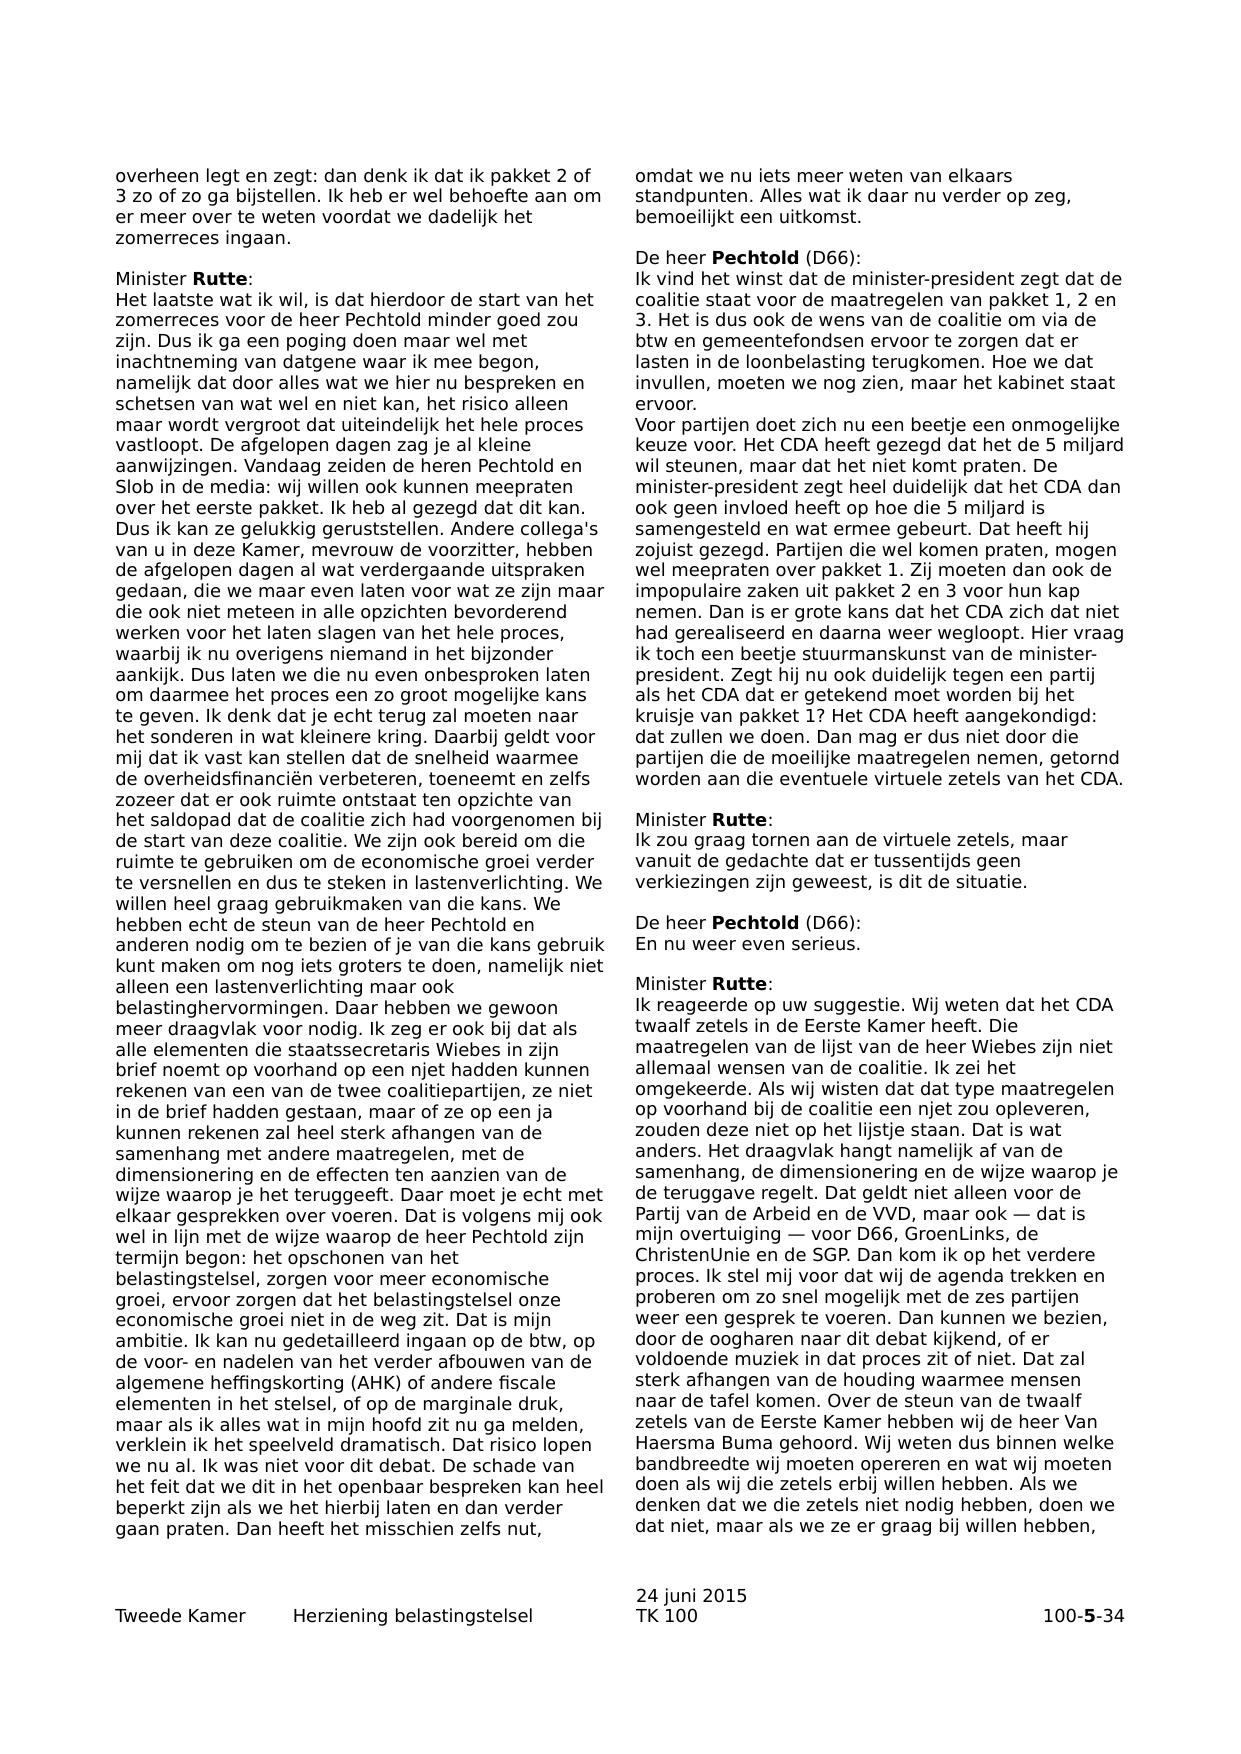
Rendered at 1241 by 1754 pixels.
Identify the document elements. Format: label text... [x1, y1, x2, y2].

text De heer Pechtold (D66): [635, 913, 1125, 933]
text Minister Rutte: [635, 809, 1125, 830]
text Ik zou graag tornen aan de virtuele zetels, maar vanuit de gedachte dat er tussentijds geen verkiezingen zijn geweest, is dit de situatie. [635, 830, 1125, 893]
text omdat we nu iets meer weten van elkaars standpunten. Alles wat ik daar nu verder op zeg, bemoeilijkt een uitkomst. [635, 165, 1125, 228]
text Ik vind het winst dat de minister-president zegt dat de coalitie staat voor de maatregelen van pakket 1, 2 en 3. Het is dus ook de wens van de coalitie om via de btw en gemeentefondsen ervoor te zorgen dat er lasten in de loonbelasting terugkomen. Hoe we dat invullen, moeten we nog zien, maar het kabinet staat ervoor. [635, 268, 1125, 414]
text Voor partijen doet zich nu een beetje een onmogelijke keuze voor. Het CDA heeft gezegd dat het de 5 miljard wil steunen, maar dat het niet komt praten. De minister-president zegt heel duidelijk dat het CDA dan ook geen invloed heeft op hoe die 5 miljard is samengesteld en wat ermee gebeurt. Dat heeft hij zojuist gezegd. Partijen die wel komen praten, mogen wel meepraten over pakket 1. Zij moeten dan ook de impopulaire zaken uit pakket 2 en 3 voor hun kap nemen. Dan is er grote kans dat het CDA zich dat niet had gerealiseerd en daarna weer wegloopt. Hier vraag ik toch een beetje stuurmanskunst van de minister-president. Zegt hij nu ook duidelijk tegen een partij als het CDA dat er getekend moet worden bij het kruisje van pakket 1? Het CDA heeft aangekondigd: dat zullen we doen. Dan mag er dus niet door die partijen die de moeilijke maatregelen nemen, getornd worden aan die eventuele virtuele zetels van het CDA. [635, 414, 1125, 789]
text Ik reageerde op uw suggestie. Wij weten dat het CDA twaalf zetels in de Eerste Kamer heeft. Die maatregelen van de lijst van de heer Wiebes zijn niet allemaal wensen van de coalitie. Ik zei het omgekeerde. Als wij wisten dat dat type maatregelen op voorhand bij de coalitie een njet zou opleveren, zouden deze niet op het lijstje staan. Dat is wat anders. Het draagvlak hangt namelijk af van de samenhang, de dimensionering en de wijze waarop je de teruggave regelt. Dat geldt niet alleen voor de Partij van de Arbeid en de VVD, maar ook — dat is mijn overtuiging — voor D66, GroenLinks, de ChristenUnie en de SGP. Dan kom ik op het verdere proces. Ik stel mij voor dat wij de agenda trekken en proberen om zo snel mogelijk met de zes partijen weer een gesprek te voeren. Dan kunnen we bezien, door de oogharen naar dit debat kijkend, of er voldoende muziek in dat proces zit of niet. Dat zal sterk afhangen van de houding waarmee mensen naar de tafel komen. Over de steun van de twaalf zetels van de Eerste Kamer hebben wij de heer Van Haersma Buma gehoord. Wij weten dus binnen welke bandbreedte wij moeten opereren en wat wij moeten doen als wij die zetels erbij willen hebben. Als we denken dat we die zetels niet nodig hebben, doen we dat niet, maar als we ze er graag bij willen hebben, [635, 995, 1125, 1537]
text De heer Pechtold (D66): [635, 248, 1125, 268]
text Minister Rutte: [115, 269, 605, 289]
text overheen legt en zegt: dan denk ik dat ik pakket 2 of 3 zo of zo ga bijstellen. Ik heb er wel behoefte aan om er meer over te weten voordat we dadelijk het zomerreces ingaan. [115, 165, 605, 249]
text En nu weer even serieus. [635, 933, 1125, 954]
text Minister Rutte: [635, 974, 1125, 995]
text Het laatste wat ik wil, is dat hierdoor de start van het zomerreces voor de heer Pechtold minder goed zou zijn. Dus ik ga een poging doen maar wel met inachtneming van datgene waar ik mee begon, namelijk dat door alles wat we hier nu bespreken en schetsen van wat wel en niet kan, het risico alleen maar wordt vergroot dat uiteindelijk het hele proces vastloopt. De afgelopen dagen zag je al kleine aanwijzingen. Vandaag zeiden de heren Pechtold en Slob in de media: wij willen ook kunnen meepraten over het eerste pakket. Ik heb al gezegd dat dit kan. Dus ik kan ze gelukkig geruststellen. Andere collega's van u in deze Kamer, mevrouw de voorzitter, hebben de afgelopen dagen al wat verdergaande uitspraken gedaan, die we maar even laten voor wat ze zijn maar die ook niet meteen in alle opzichten bevorderend werken voor het laten slagen van het hele proces, waarbij ik nu overigens niemand in het bijzonder aankijk. Dus laten we die nu even onbesproken laten om daarmee het proces een zo groot mogelijke kans te geven. Ik denk dat je echt terug zal moeten naar het sonderen in wat kleinere kring. Daarbij geldt voor mij dat ik vast kan stellen dat de snelheid waarmee de overheidsfinanciën verbeteren, toeneemt en zelfs zozeer dat er ook ruimte ontstaat ten opzichte van het saldopad dat de coalitie zich had voorgenomen bij de start van deze coalitie. We zijn ook bereid om die ruimte te gebruiken om de economische groei verder te versnellen en dus te steken in lastenverlichting. We willen heel graag gebruikmaken van die kans. We hebben echt de steun van de heer Pechtold en anderen nodig om te bezien of je van die kans gebruik kunt maken om nog iets groters te doen, namelijk niet alleen een lastenverlichting maar ook belastinghervormingen. Daar hebben we gewoon meer draagvlak voor nodig. Ik zeg er ook bij dat als alle elementen die staatssecretaris Wiebes in zijn brief noemt op voorhand op een njet hadden kunnen rekenen van een van de twee coalitiepartijen, ze niet in de brief hadden gestaan, maar of ze op een ja kunnen rekenen zal heel sterk afhangen van de samenhang met andere maatregelen, met de dimensionering en de effecten ten aanzien van de wijze waarop je het teruggeeft. Daar moet je echt met elkaar gesprekken over voeren. Dat is volgens mij ook wel in lijn met de wijze waarop de heer Pechtold zijn termijn begon: het opschonen van het belastingstelsel, zorgen voor meer economische groei, ervoor zorgen dat het belastingstelsel onze economische groei niet in de weg zit. Dat is mijn ambitie. Ik kan nu gedetailleerd ingaan op de btw, op de voor- en nadelen van het verder afbouwen van de algemene heffingskorting (AHK) of andere fiscale elementen in het stelsel, of op de marginale druk, maar als ik alles wat in mijn hoofd zit nu ga melden, verklein ik het speelveld dramatisch. Dat risico lopen we nu al. Ik was niet voor dit debat. De schade van het feit dat we dit in het openbaar bespreken kan heel beperkt zijn als we het hierbij laten en dan verder gaan praten. Dan heeft het misschien zelfs nut, [115, 289, 605, 1539]
